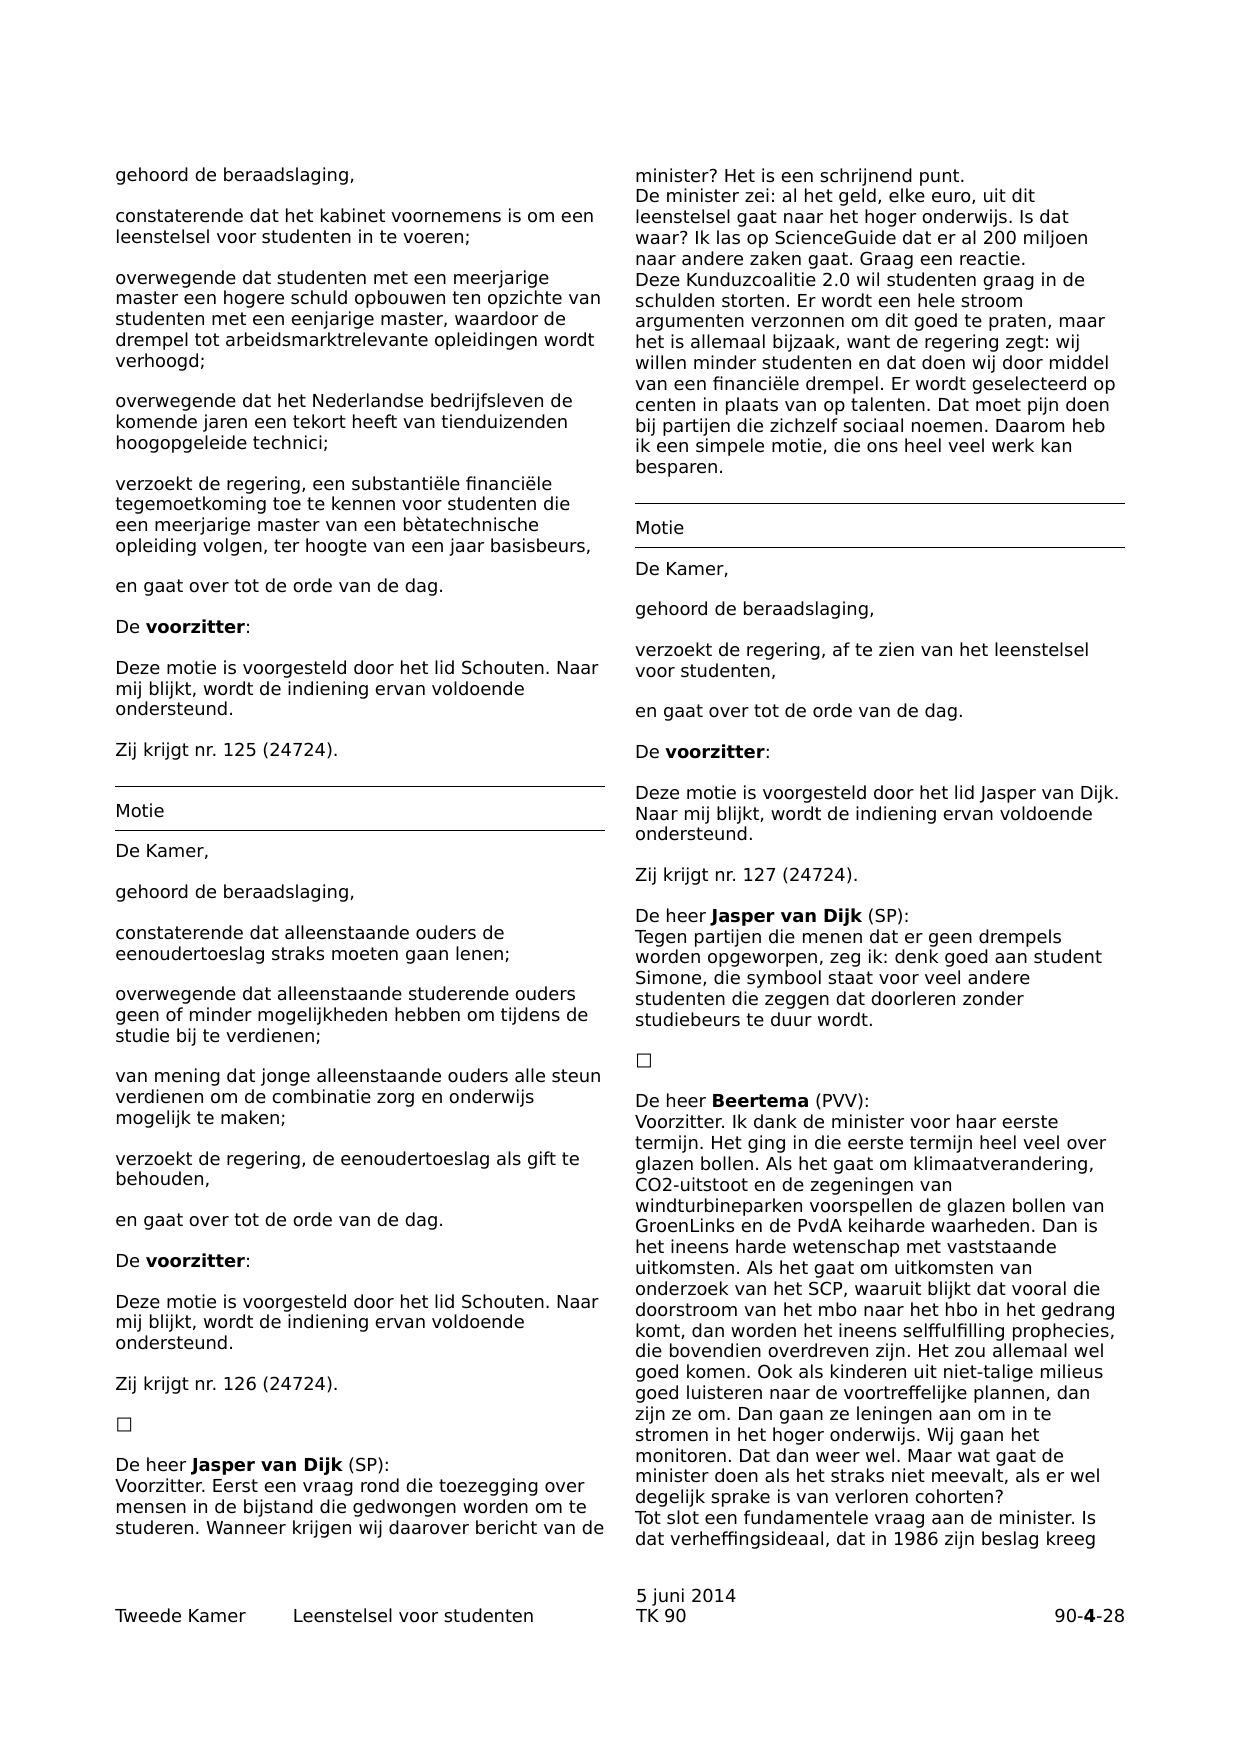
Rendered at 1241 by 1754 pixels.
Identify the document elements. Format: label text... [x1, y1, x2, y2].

text Motie [635, 518, 1125, 538]
text ⬜ [115, 1414, 605, 1435]
text De voorzitter: [635, 742, 1125, 763]
text Zij krijgt nr. 126 (24724). [115, 1374, 605, 1394]
text verzoekt de regering, de eenoudertoeslag als gift te behouden, [115, 1148, 605, 1190]
text verzoekt de regering, een substantiële financiële tegemoetkoming toe te kennen voor studenten die een meerjarige master van een bètatechnische opleiding volgen, ter hoogte van een jaar basisbeurs, [115, 473, 605, 556]
text De Kamer, [635, 558, 1125, 579]
text Tegen partijen die menen dat er geen drempels worden opgeworpen, zeg ik: denk goed aan student Simone, die symbool staat voor veel andere studenten die zeggen dat doorleren zonder studiebeurs te duur wordt. [635, 926, 1125, 1031]
text De heer Jasper van Dijk (SP): [635, 906, 1125, 926]
text gehoord de beraadslaging, [115, 165, 605, 186]
text De heer Beertema (PVV): [635, 1091, 1125, 1112]
text van mening dat jonge alleenstaande ouders alle steun verdienen om de combinatie zorg en onderwijs mogelijk te maken; [115, 1066, 605, 1128]
text Zij krijgt nr. 127 (24724). [635, 865, 1125, 886]
text overwegende dat het Nederlandse bedrijfsleven de komende jaren een tekort heeft van tienduizenden hoogopgeleide technici; [115, 391, 605, 453]
text De minister zei: al het geld, elke euro, uit dit leenstelsel gaat naar het hoger onderwijs. Is dat waar? Ik las op ScienceGuide dat er al 200 miljoen naar andere zaken gaat. Graag een reactie. [635, 186, 1125, 269]
text gehoord de beraadslaging, [115, 882, 605, 903]
text en gaat over tot de orde van de dag. [115, 1210, 605, 1231]
text en gaat over tot de orde van de dag. [115, 576, 605, 597]
text Deze motie is voorgesteld door het lid Schouten. Naar mij blijkt, wordt de indiening ervan voldoende ondersteund. [115, 658, 605, 720]
text De heer Jasper van Dijk (SP): [115, 1455, 605, 1476]
text De voorzitter: [115, 1251, 605, 1271]
text Deze motie is voorgesteld door het lid Schouten. Naar mij blijkt, wordt de indiening ervan voldoende ondersteund. [115, 1291, 605, 1354]
text overwegende dat alleenstaande studerende ouders geen of minder mogelijkheden hebben om tijdens de studie bij te verdienen; [115, 984, 605, 1046]
text en gaat over tot de orde van de dag. [635, 701, 1125, 722]
text minister? Het is een schrijnend punt. [635, 165, 1125, 186]
text De Kamer, [115, 841, 605, 862]
text constaterende dat het kabinet voornemens is om een leenstelsel voor studenten in te voeren; [115, 206, 605, 247]
text Voorzitter. Ik dank de minister voor haar eerste termijn. Het ging in die eerste termijn heel veel over glazen bollen. Als het gaat om klimaatverandering, CO2-uitstoot en de zegeningen van windturbineparken voorspellen de glazen bollen van GroenLinks en de PvdA keiharde waarheden. Dan is het ineens harde wetenschap met vaststaande uitkomsten. Als het gaat om uitkomsten van onderzoek van het SCP, waaruit blijkt dat vooral die doorstroom van het mbo naar het hbo in het gedrang komt, dan worden het ineens selffulfilling prophecies, die bovendien overdreven zijn. Het zou allemaal wel goed komen. Ook als kinderen uit niet-talige milieus goed luisteren naar de voortreffelijke plannen, dan zijn ze om. Dan gaan ze leningen aan om in te stromen in het hoger onderwijs. Wij gaan het monitoren. Dat dan weer wel. Maar wat gaat de minister doen als het straks niet meevalt, als er wel degelijk sprake is van verloren cohorten? [635, 1112, 1125, 1508]
text Deze Kunduzcoalitie 2.0 wil studenten graag in de schulden storten. Er wordt een hele stroom argumenten verzonnen om dit goed te praten, maar het is allemaal bijzaak, want de regering zegt: wij willen minder studenten en dat doen wij door middel van een financiële drempel. Er wordt geselecteerd op centen in plaats van op talenten. Dat moet pijn doen bij partijen die zichzelf sociaal noemen. Daarom heb ik een simpele motie, die ons heel veel werk kan besparen. [635, 269, 1125, 478]
text overwegende dat studenten met een meerjarige master een hogere schuld opbouwen ten opzichte van studenten met een eenjarige master, waardoor de drempel tot arbeidsmarktrelevante opleidingen wordt verhoogd; [115, 267, 605, 371]
text Motie [115, 801, 605, 821]
text constaterende dat alleenstaande ouders de eenoudertoeslag straks moeten gaan lenen; [115, 923, 605, 964]
text ⬜ [635, 1051, 1125, 1071]
text verzoekt de regering, af te zien van het leenstelsel voor studenten, [635, 640, 1125, 681]
text Voorzitter. Eerst een vraag rond die toezegging over mensen in de bijstand die gedwongen worden om te studeren. Wanneer krijgen wij daarover bericht van de [115, 1476, 605, 1538]
text De voorzitter: [115, 617, 605, 638]
text Zij krijgt nr. 125 (24724). [115, 740, 605, 761]
text Tot slot een fundamentele vraag aan de minister. Is dat verheffingsideaal, dat in 1986 zijn beslag kreeg [635, 1508, 1125, 1549]
text gehoord de beraadslaging, [635, 599, 1125, 620]
text Deze motie is voorgesteld door het lid Jasper van Dijk. Naar mij blijkt, wordt de indiening ervan voldoende ondersteund. [635, 783, 1125, 845]
